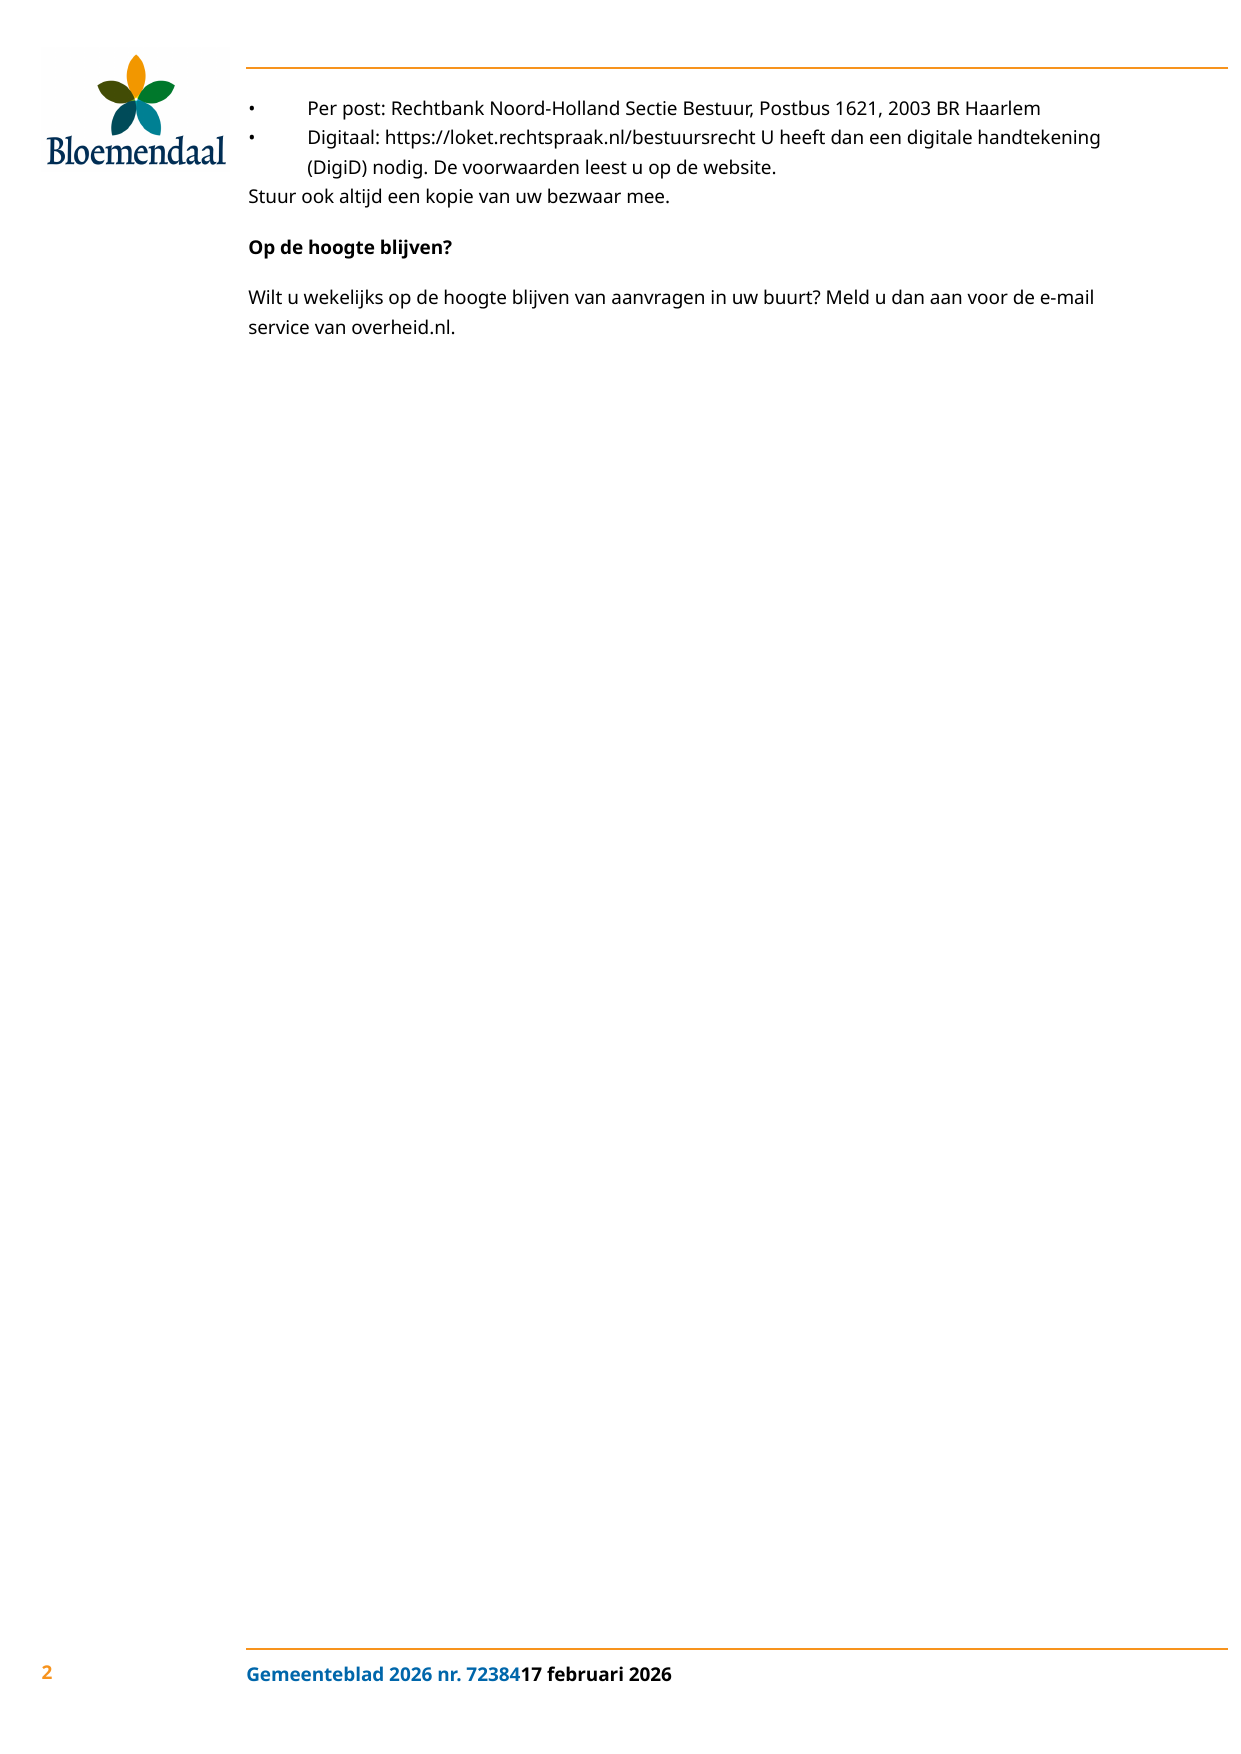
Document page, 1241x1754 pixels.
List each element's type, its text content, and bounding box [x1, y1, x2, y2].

picture [41, 47, 231, 172]
text Op de hoogte blijven? [248, 234, 1152, 260]
list Per post: Rechtbank Noord-Holland Sectie Bestuur, Postbus 1621, 2003 BR Haarlem [248, 95, 1152, 121]
list Digitaal: https://loket.rechtspraak.nl/bestuursrecht U heeft dan een digitale handtekening (DigiD) nodig. De voorwaarden leest u op de website. [248, 124, 1152, 180]
text Stuur ook altijd een kopie van uw bezwaar mee. [248, 183, 1152, 209]
text Wilt u wekelijks op de hoogte blijven van aanvragen in uw buurt? Meld u dan aan voor de e-mail service van overheid.nl. [248, 284, 1152, 340]
